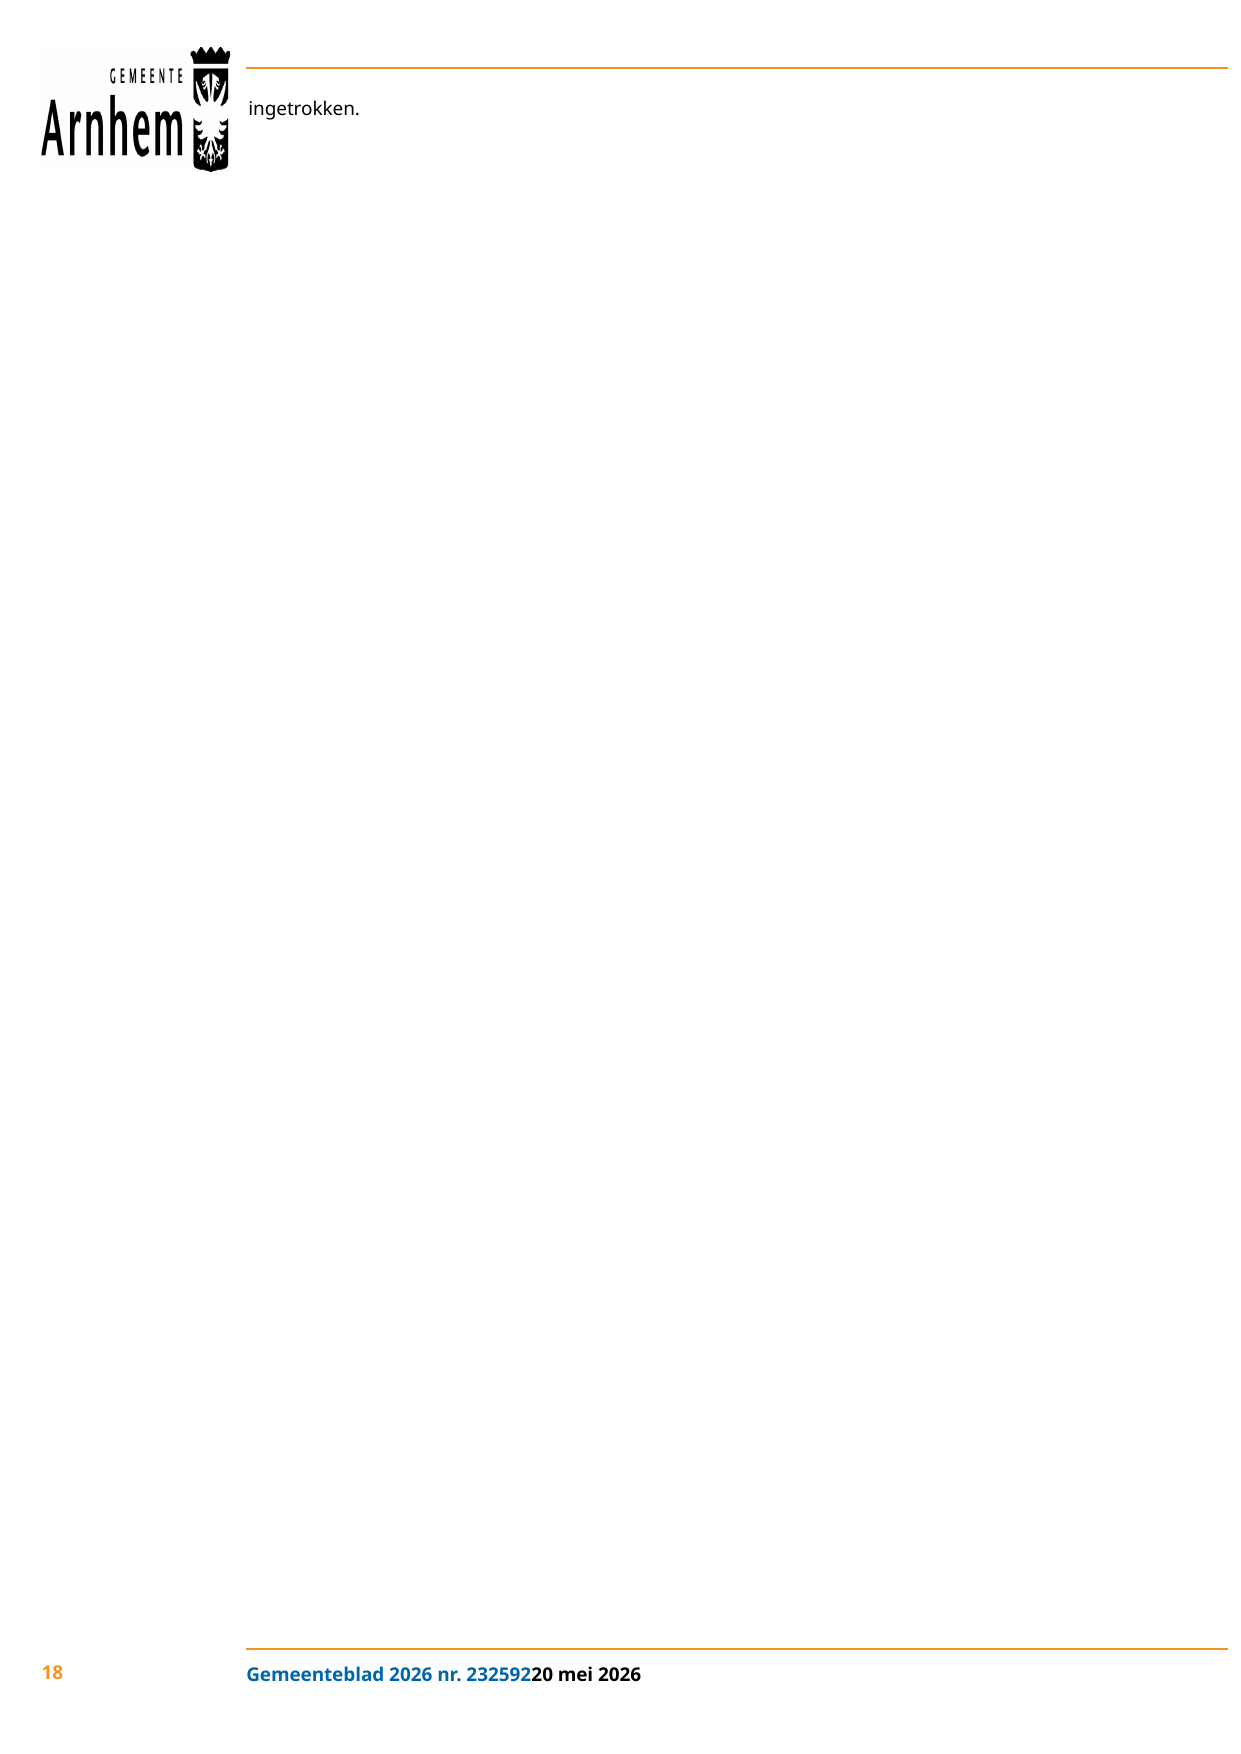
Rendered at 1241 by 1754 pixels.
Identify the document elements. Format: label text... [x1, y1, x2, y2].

text ingetrokken. [248, 95, 1152, 121]
picture [41, 47, 231, 172]
